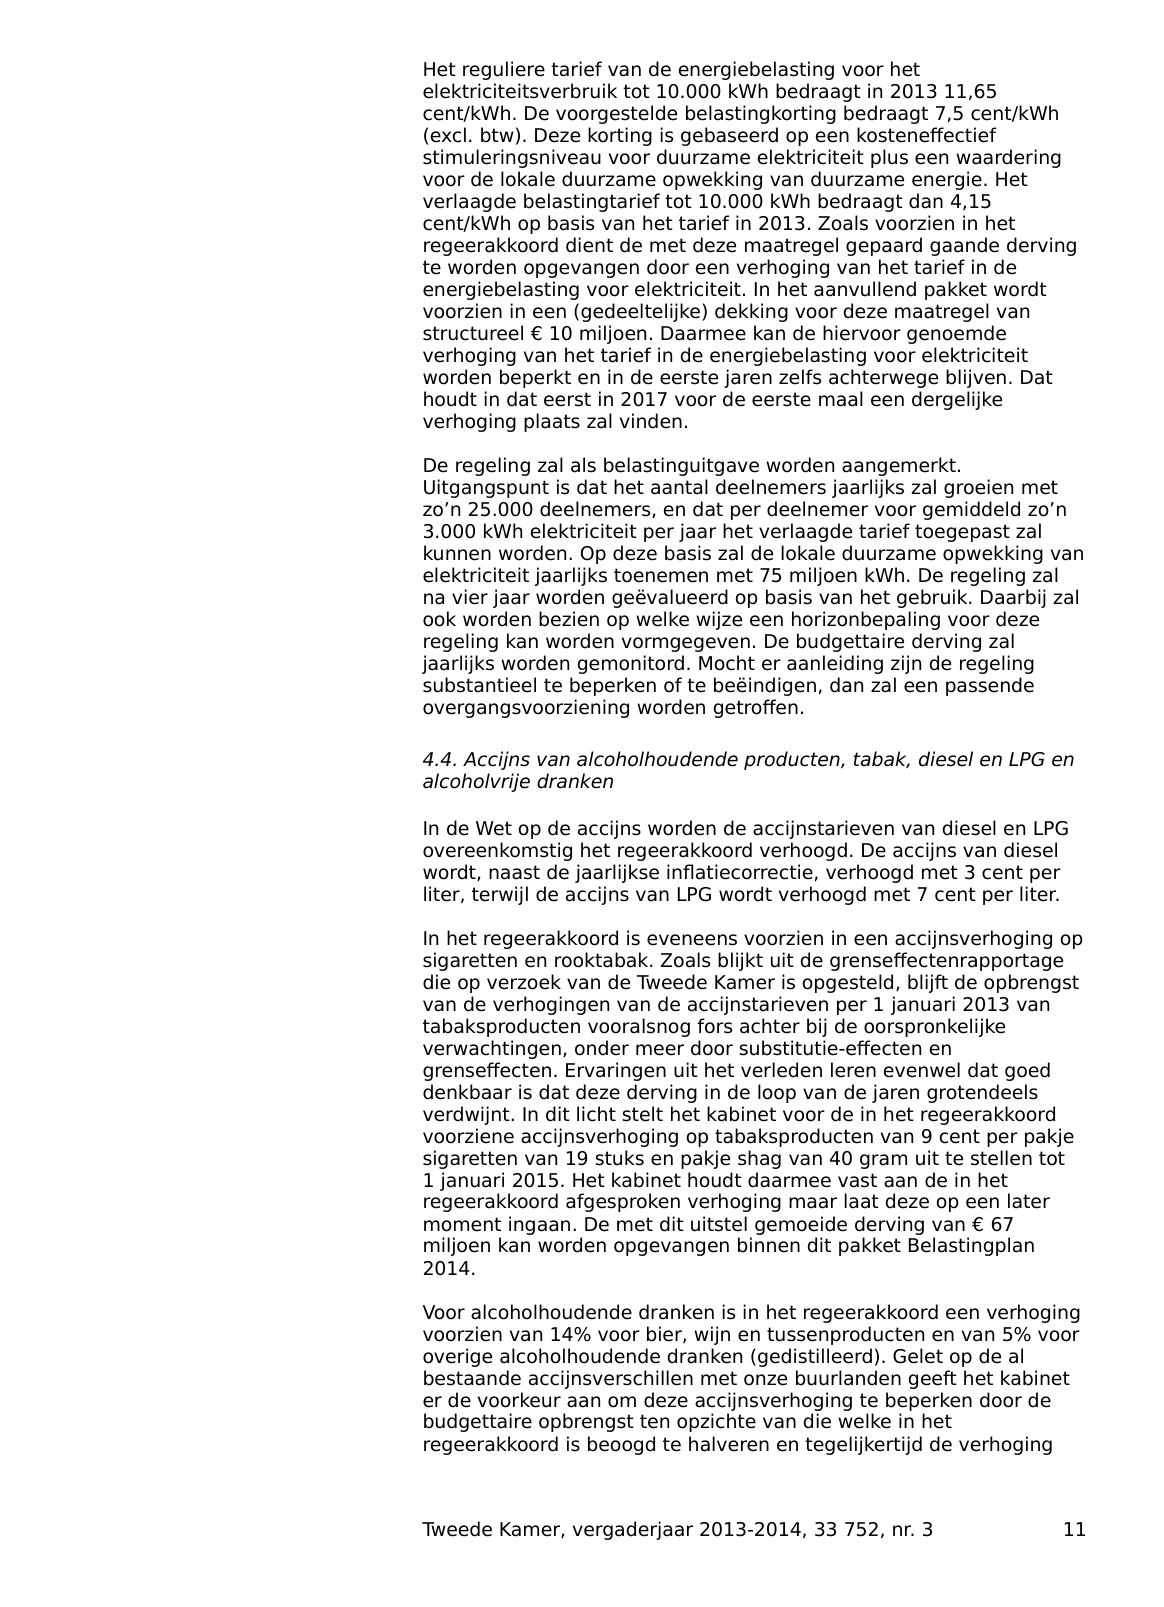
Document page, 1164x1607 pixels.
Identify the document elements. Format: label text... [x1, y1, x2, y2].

text In de Wet op de accijns worden de accijnstarieven van diesel en LPG overeenkomstig het regeerakkoord verhoogd. De accijns van diesel wordt, naast de jaarlijkse inflatiecorrectie, verhoogd met 3 cent per liter, terwijl de accijns van LPG wordt verhoogd met 7 cent per liter. [422, 818, 1087, 906]
text Het reguliere tarief van de energiebelasting voor het elektriciteitsverbruik tot 10.000 kWh bedraagt in 2013 11,65 cent/kWh. De voorgestelde belastingkorting bedraagt 7,5 cent/kWh (excl. btw). Deze korting is gebaseerd op een kosteneffectief stimuleringsniveau voor duurzame elektriciteit plus een waardering voor de lokale duurzame opwekking van duurzame energie. Het verlaagde belastingtarief tot 10.000 kWh bedraagt dan 4,15 cent/kWh op basis van het tarief in 2013. Zoals voorzien in het regeerakkoord dient de met deze maatregel gepaard gaande derving te worden opgevangen door een verhoging van het tarief in de energiebelasting voor elektriciteit. In het aanvullend pakket wordt voorzien in een (gedeeltelijke) dekking voor deze maatregel van structureel € 10 miljoen. Daarmee kan de hiervoor genoemde verhoging van het tarief in de energiebelasting voor elektriciteit worden beperkt en in de eerste jaren zelfs achterwege blijven. Dat houdt in dat eerst in 2017 voor de eerste maal een dergelijke verhoging plaats zal vinden. [422, 59, 1087, 433]
subtitle 4.4. Accijns van alcoholhoudende producten, tabak, diesel en LPG en alcoholvrije dranken [422, 749, 1087, 793]
text De regeling zal als belastinguitgave worden aangemerkt. Uitgangspunt is dat het aantal deelnemers jaarlijks zal groeien met zo’n 25.000 deelnemers, en dat per deelnemer voor gemiddeld zo’n 3.000 kWh elektriciteit per jaar het verlaagde tarief toegepast zal kunnen worden. Op deze basis zal de lokale duurzame opwekking van elektriciteit jaarlijks toenemen met 75 miljoen kWh. De regeling zal na vier jaar worden geëvalueerd op basis van het gebruik. Daarbij zal ook worden bezien op welke wijze een horizonbepaling voor deze regeling kan worden vormgegeven. De budgettaire derving zal jaarlijks worden gemonitord. Mocht er aanleiding zijn de regeling substantieel te beperken of te beëindigen, dan zal een passende overgangsvoorziening worden getroffen. [422, 455, 1087, 719]
text In het regeerakkoord is eveneens voorzien in een accijnsverhoging op sigaretten en rooktabak. Zoals blijkt uit de grenseffectenrapportage die op verzoek van de Tweede Kamer is opgesteld, blijft de opbrengst van de verhogingen van de accijnstarieven per 1 januari 2013 van tabaksproducten vooralsnog fors achter bij de oorspronkelijke verwachtingen, onder meer door substitutie-effecten en grenseffecten. Ervaringen uit het verleden leren evenwel dat goed denkbaar is dat deze derving in de loop van de jaren grotendeels verdwijnt. In dit licht stelt het kabinet voor de in het regeerakkoord voorziene accijnsverhoging op tabaksproducten van 9 cent per pakje sigaretten van 19 stuks en pakje shag van 40 gram uit te stellen tot 1 januari 2015. Het kabinet houdt daarmee vast aan de in het regeerakkoord afgesproken verhoging maar laat deze op een later moment ingaan. De met dit uitstel gemoeide derving van € 67 miljoen kan worden opgevangen binnen dit pakket Belastingplan 2014. [422, 928, 1087, 1279]
text Voor alcoholhoudende dranken is in het regeerakkoord een verhoging voorzien van 14% voor bier, wijn en tussenproducten en van 5% voor overige alcoholhoudende dranken (gedistilleerd). Gelet op de al bestaande accijnsverschillen met onze buurlanden geeft het kabinet er de voorkeur aan om deze accijnsverhoging te beperken door de budgettaire opbrengst ten opzichte van die welke in het regeerakkoord is beoogd te halveren en tegelijkertijd de verhoging [422, 1302, 1087, 1455]
